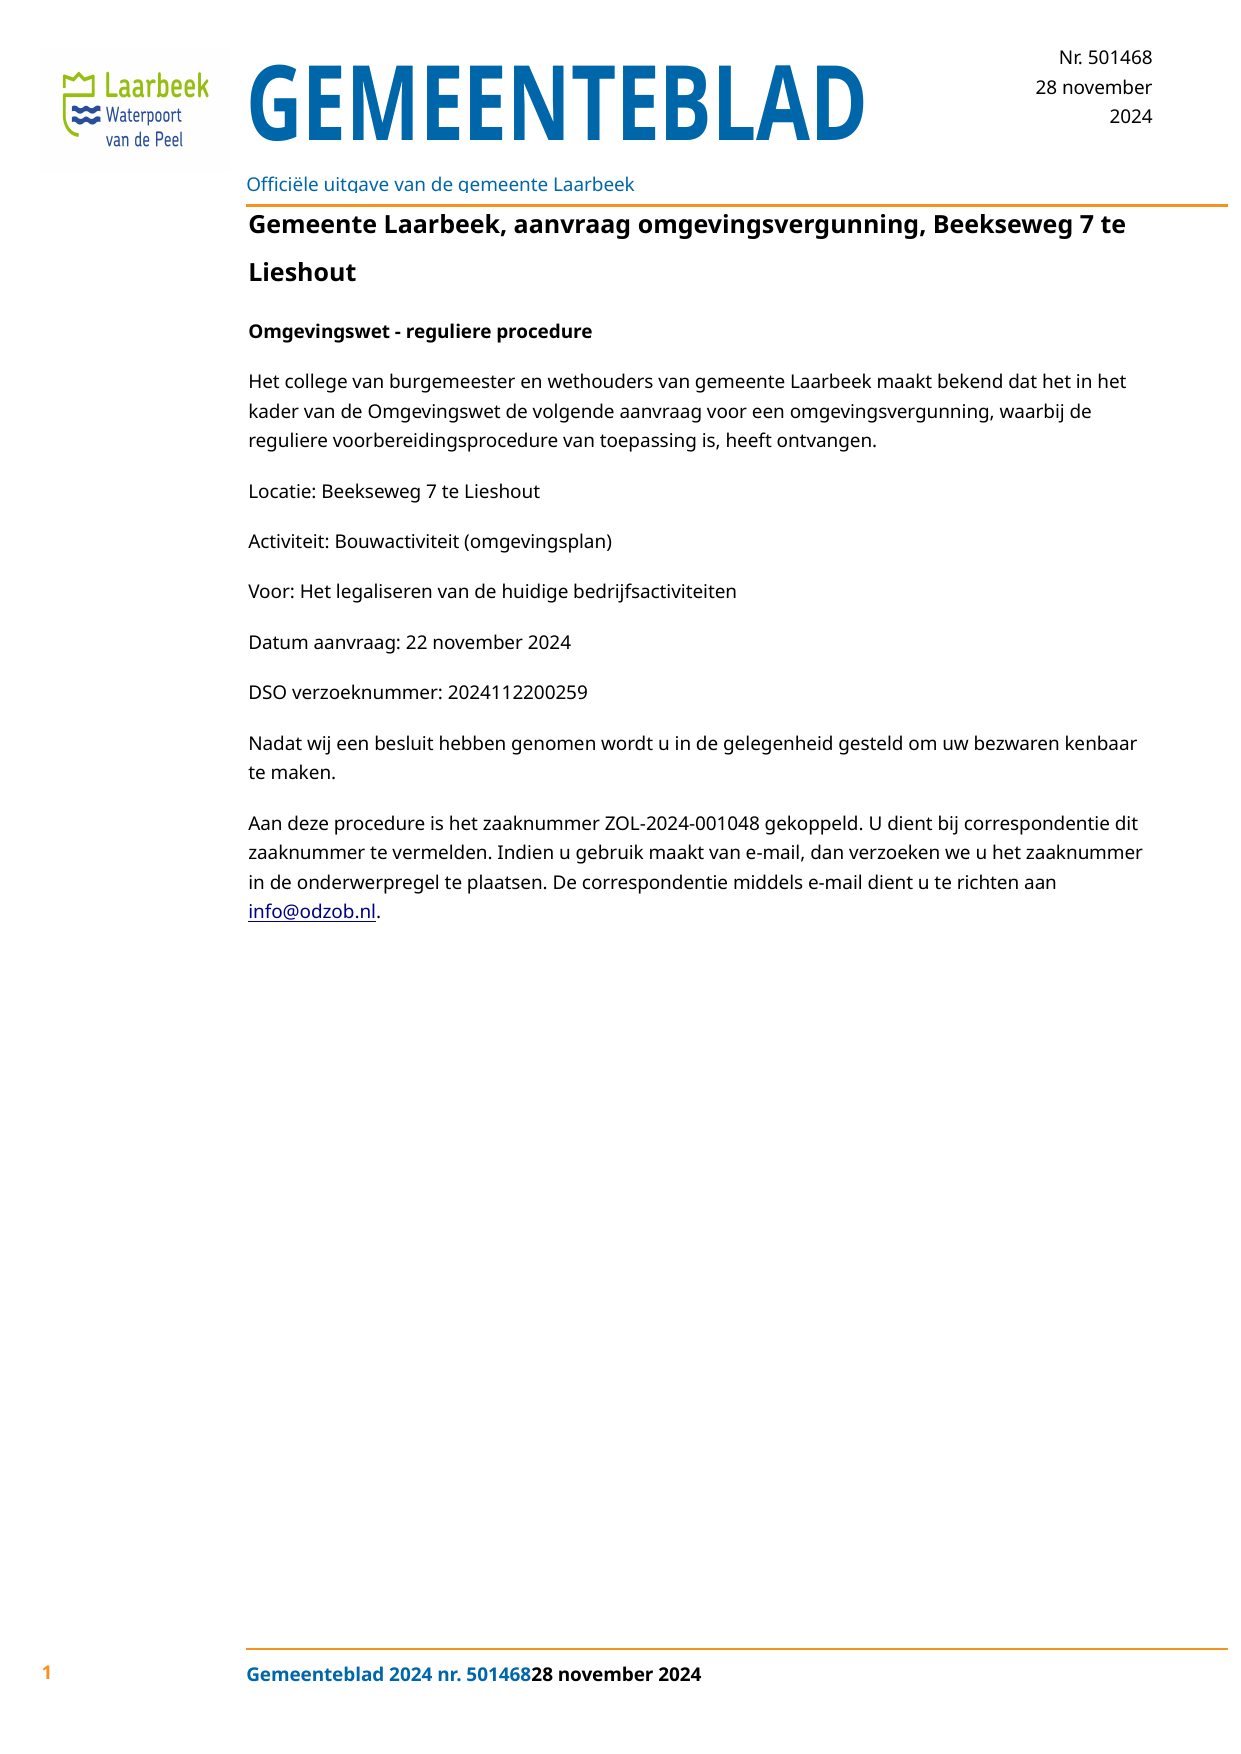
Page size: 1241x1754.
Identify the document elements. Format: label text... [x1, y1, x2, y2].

text Voor: Het legaliseren van de huidige bedrijfsactiviteiten [248, 579, 1152, 604]
text Het college van burgemeester en wethouders van gemeente Laarbeek maakt bekend dat het in het kader van de Omgevingswet de volgende aanvraag voor een omgevingsvergunning, waarbij de reguliere voorbereidingsprocedure van toepassing is, heeft ontvangen. [248, 368, 1152, 453]
text Omgevingswet - reguliere procedure [248, 318, 1152, 344]
text Locatie: Beekseweg 7 te Lieshout [248, 478, 1152, 504]
text DSO verzoeknummer: 2024112200259 [248, 679, 1152, 705]
text Nadat wij een besluit hebben genomen wordt u in de gelegenheid gesteld om uw bezwaren kenbaar te maken. [248, 730, 1152, 785]
text Gemeente Laarbeek, aanvraag omgevingsvergunning, Beekseweg 7 te Lieshout [248, 207, 1152, 288]
text Aan deze procedure is het zaaknummer ZOL-2024-001048 gekoppeld. U dient bij correspondentie dit zaaknummer te vermelden. Indien u gebruik maakt van e-mail, dan verzoeken we u het zaaknummer in de onderwerpregel te plaatsen. De correspondentie middels e-mail dient u te richten aan info@odzob.nl. [248, 810, 1152, 924]
text Activiteit: Bouwactiviteit (omgevingsplan) [248, 528, 1152, 554]
picture [41, 47, 231, 172]
text Datum aanvraag: 22 november 2024 [248, 629, 1152, 655]
